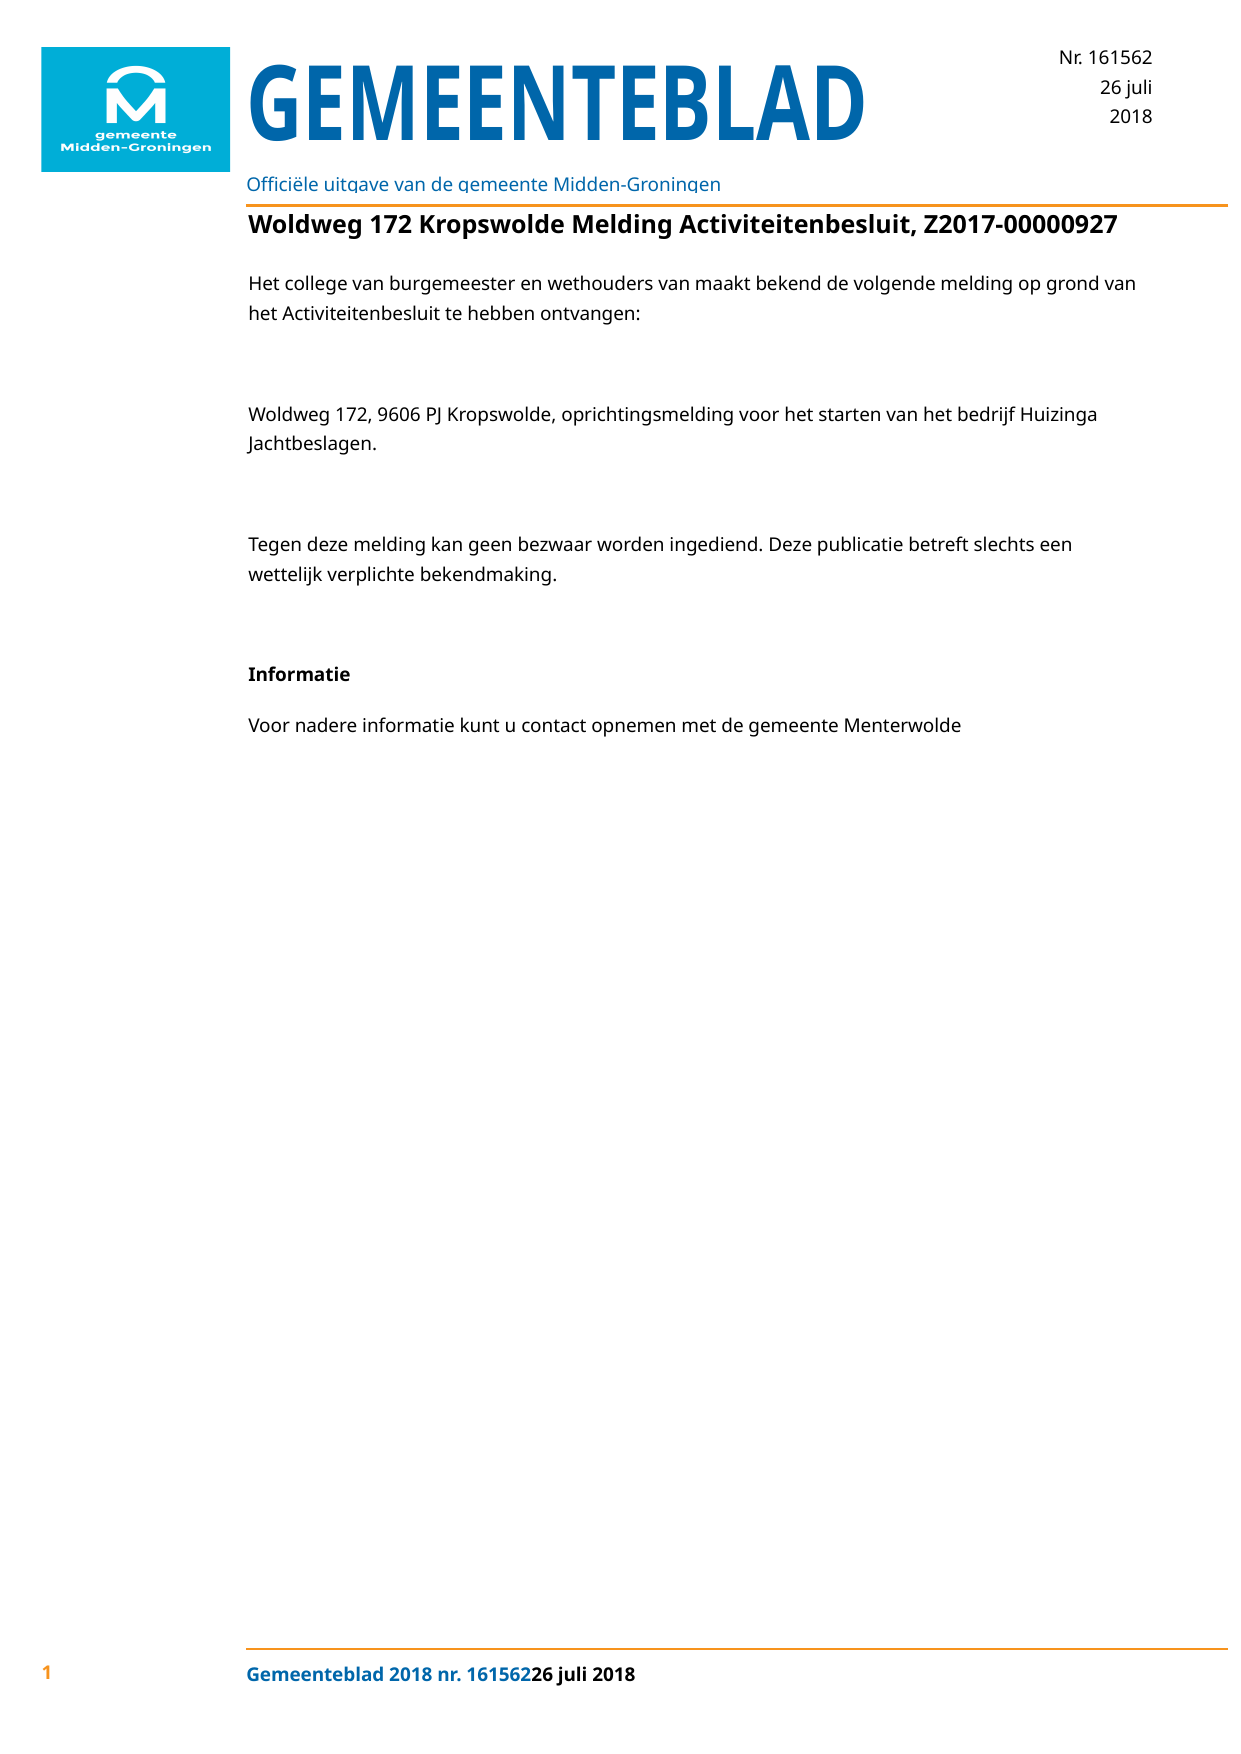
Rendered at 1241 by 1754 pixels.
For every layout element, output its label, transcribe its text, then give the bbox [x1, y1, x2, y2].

picture [184, 146, 190, 153]
text Het college van burgemeester en wethouders van maakt bekend de volgende melding op grond van het Activiteitenbesluit te hebben ontvangen: [248, 270, 1152, 326]
picture [107, 89, 165, 122]
text Woldweg 172, 9606 PJ Kropswolde, oprichtingsmelding voor het starten van het bedrijf Huizinga Jachtbeslagen. [248, 401, 1152, 456]
text Woldweg 172 Kropswolde Melding Activiteitenbesluit, Z2017-00000927 [248, 207, 1152, 241]
text Tegen deze melding kan geen bezwaar worden ingediend. Deze publicatie betreft slechts een wettelijk verplichte bekendmaking. [248, 531, 1152, 586]
picture [108, 66, 164, 82]
text Informatie [248, 662, 1152, 687]
text Voor nadere informatie kunt u contact opnemen met de gemeente Menterwolde [248, 712, 1152, 738]
